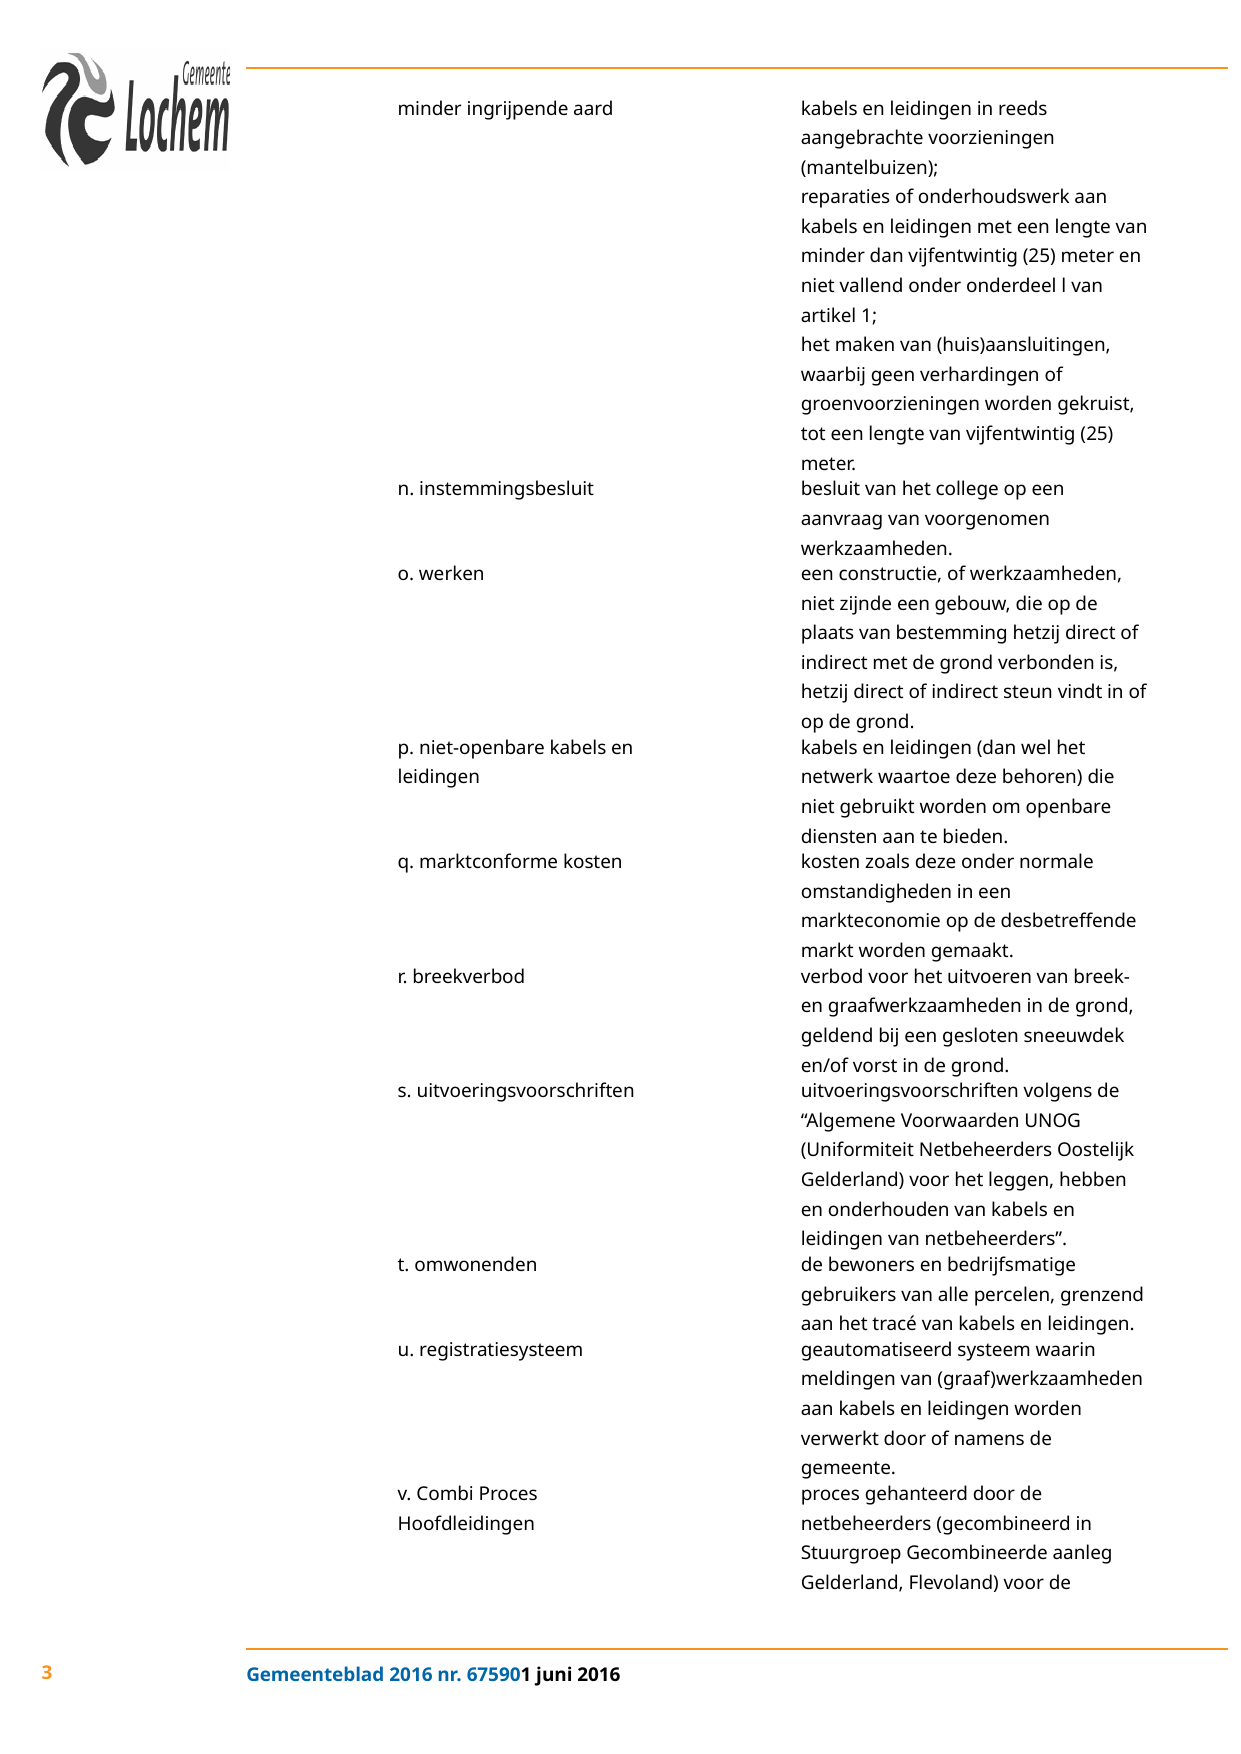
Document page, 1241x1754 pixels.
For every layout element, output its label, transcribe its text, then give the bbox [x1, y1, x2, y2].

table_cell [248, 560, 397, 734]
table_cell [651, 95, 801, 476]
table_cell [248, 963, 397, 1077]
table_cell [248, 476, 397, 560]
table_cell [651, 1078, 801, 1251]
table_cell [651, 963, 801, 1077]
table_cell uitvoeringsvoorschriften volgens de “Algemene Voorwaarden UNOG (Uniformiteit Netbeheerders Oostelijk Gelderland) voor het leggen, hebben en onderhouden van kabels en leidingen van netbeheerders”. [801, 1078, 1152, 1251]
table_cell q. marktconforme kosten [398, 849, 651, 963]
table_cell [248, 1480, 397, 1594]
table_cell [651, 476, 801, 560]
table_cell geautomatiseerd systeem waarin meldingen van (graaf)werkzaamheden aan kabels en leidingen worden verwerkt door of namens de gemeente. [801, 1336, 1152, 1480]
table_cell [651, 560, 801, 734]
table_cell u. registratiesysteem [398, 1336, 651, 1480]
table_cell [248, 734, 397, 848]
table_cell [248, 1336, 397, 1480]
table_cell p. niet-openbare kabels en leidingen [398, 734, 651, 848]
table_cell [651, 1480, 801, 1594]
table_cell proces gehanteerd door de netbeheerders (gecombineerd in Stuurgroep Gecombineerde aanleg Gelderland, Flevoland) voor de [801, 1480, 1152, 1594]
table_cell kabels en leidingen in reeds aangebrachte voorzieningen (mantelbuizen); reparaties of onderhoudswerk aan kabels en leidingen met een lengte van minder dan vijfentwintig (25) meter en niet vallend onder onderdeel l van artikel 1; het maken van (huis)aansluitingen, waarbij geen verhardingen of groenvoorzieningen worden gekruist, tot een lengte van vijfentwintig (25) meter. [801, 95, 1152, 476]
table_cell een constructie, of werkzaamheden, niet zijnde een gebouw, die op de plaats van bestemming hetzij direct of indirect met de grond verbonden is, hetzij direct of indirect steun vindt in of op de grond. [801, 560, 1152, 734]
table_cell n. instemmingsbesluit [398, 476, 651, 560]
table_cell t. omwonenden [398, 1251, 651, 1336]
table_cell [651, 1251, 801, 1336]
table_cell kabels en leidingen (dan wel het netwerk waartoe deze behoren) die niet gebruikt worden om openbare diensten aan te bieden. [801, 734, 1152, 848]
table_cell r. breekverbod [398, 963, 651, 1077]
table_cell [651, 849, 801, 963]
table_cell minder ingrijpende aard [398, 95, 651, 476]
table_cell s. uitvoeringsvoorschriften [398, 1078, 651, 1251]
picture [41, 47, 231, 172]
table_cell kosten zoals deze onder normale omstandigheden in een markteconomie op de desbetreffende markt worden gemaakt. [801, 849, 1152, 963]
table_cell [248, 849, 397, 963]
table_cell v. Combi Proces Hoofdleidingen [398, 1480, 651, 1594]
table_cell [651, 1336, 801, 1480]
table_cell o. werken [398, 560, 651, 734]
table_cell [248, 95, 397, 476]
table_cell besluit van het college op een aanvraag van voorgenomen werkzaamheden. [801, 476, 1152, 560]
table_cell de bewoners en bedrijfsmatige gebruikers van alle percelen, grenzend aan het tracé van kabels en leidingen. [801, 1251, 1152, 1336]
table_cell [248, 1251, 397, 1336]
table_cell verbod voor het uitvoeren van breek- en graafwerkzaamheden in de grond, geldend bij een gesloten sneeuwdek en/of vorst in de grond. [801, 963, 1152, 1077]
table_cell [651, 734, 801, 848]
table_cell [248, 1078, 397, 1251]
